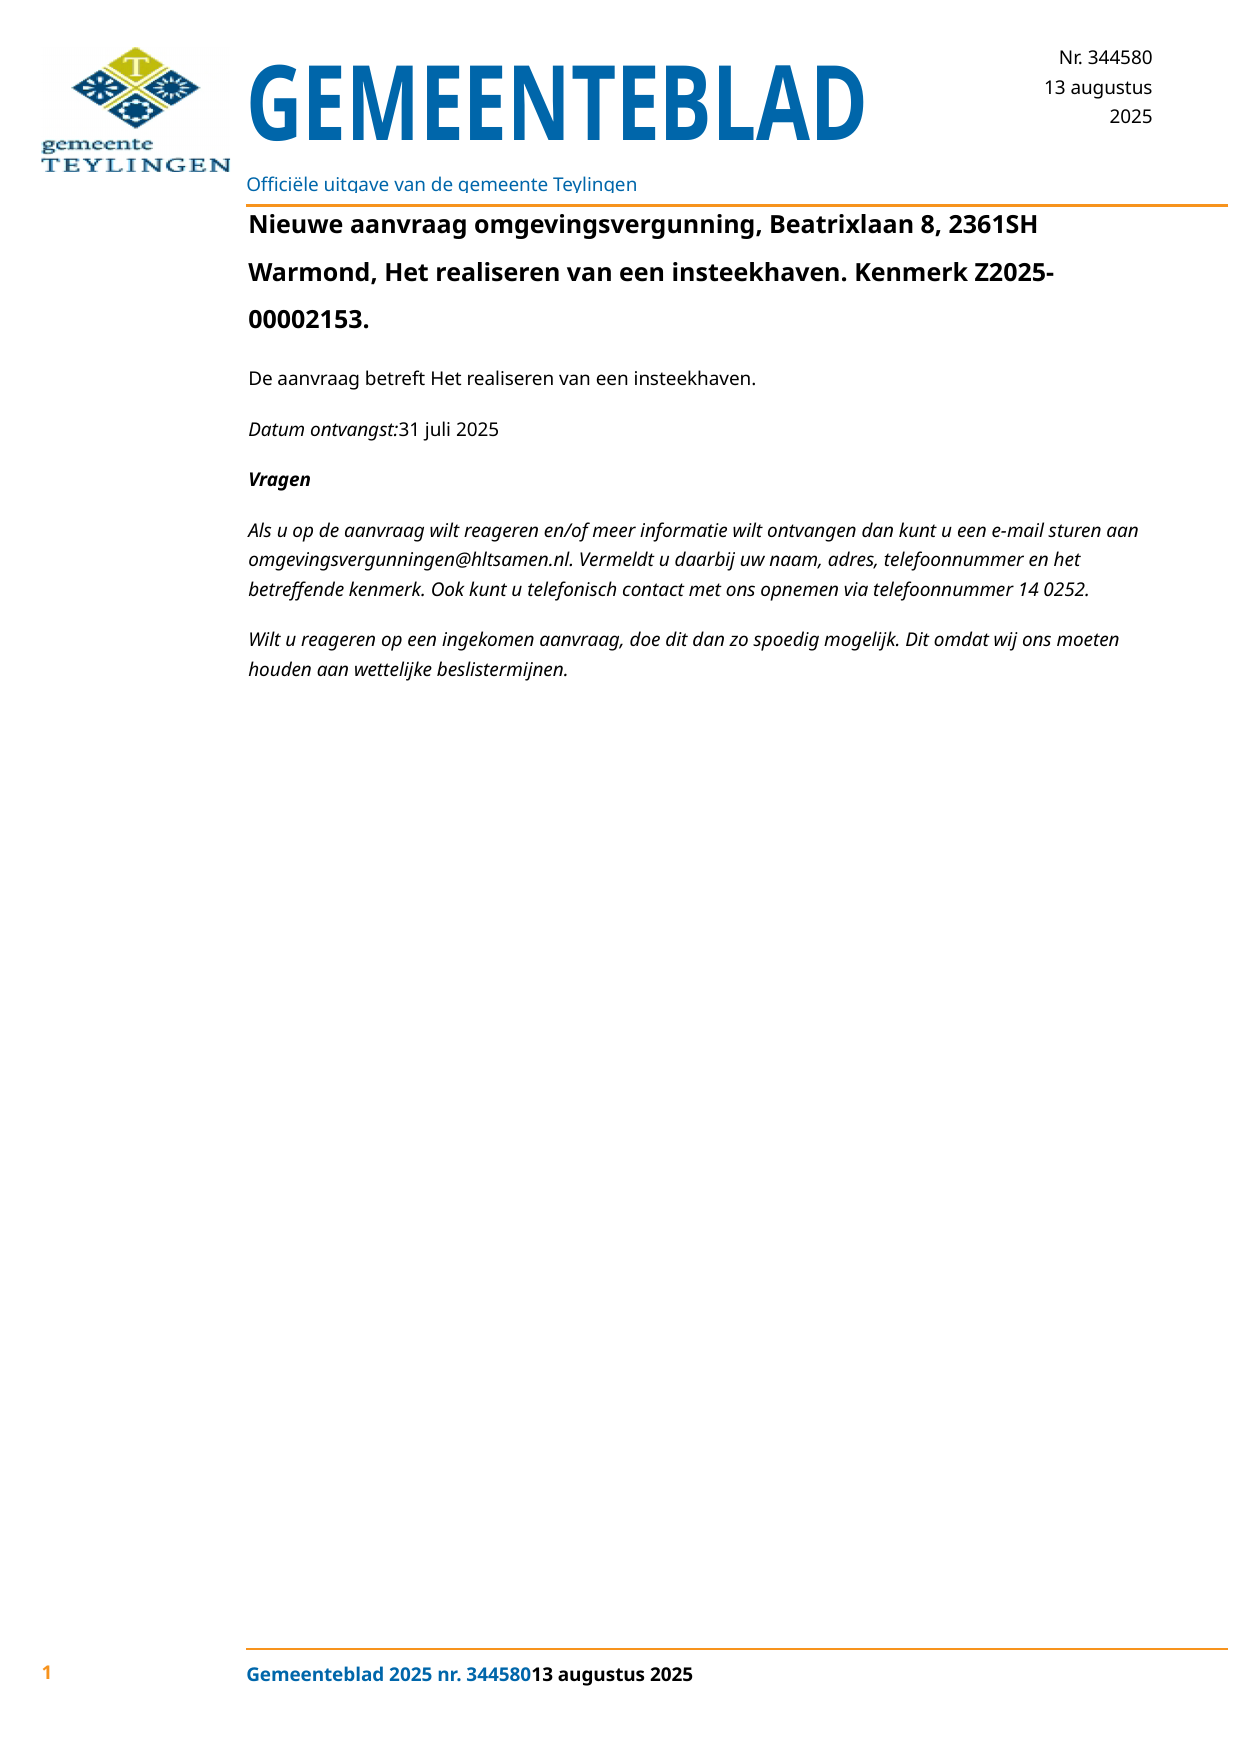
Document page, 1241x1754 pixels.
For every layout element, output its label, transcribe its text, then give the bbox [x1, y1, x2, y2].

text Wilt u reageren op een ingekomen aanvraag, doe dit dan zo spoedig mogelijk. Dit omdat wij ons moeten houden aan wettelijke beslistermijnen. [248, 626, 1152, 682]
text Nieuwe aanvraag omgevingsvergunning, Beatrixlaan 8, 2361SH Warmond, Het realiseren van een insteekhaven. Kenmerk Z2025-00002153. [248, 207, 1152, 336]
picture [41, 47, 231, 172]
text Als u op de aanvraag wilt reageren en/of meer informatie wilt ontvangen dan kunt u een e-mail sturen aan omgevingsvergunningen@hltsamen.nl. Vermeldt u daarbij uw naam, adres, telefoonnummer en het betreffende kenmerk. Ook kunt u telefonisch contact met ons opnemen via telefoonnummer 14 0252. [248, 517, 1152, 602]
text Vragen [248, 466, 1152, 492]
text Datum ontvangst:31 juli 2025 [248, 416, 1152, 442]
text De aanvraag betreft Het realiseren van een insteekhaven. [248, 366, 1152, 391]
